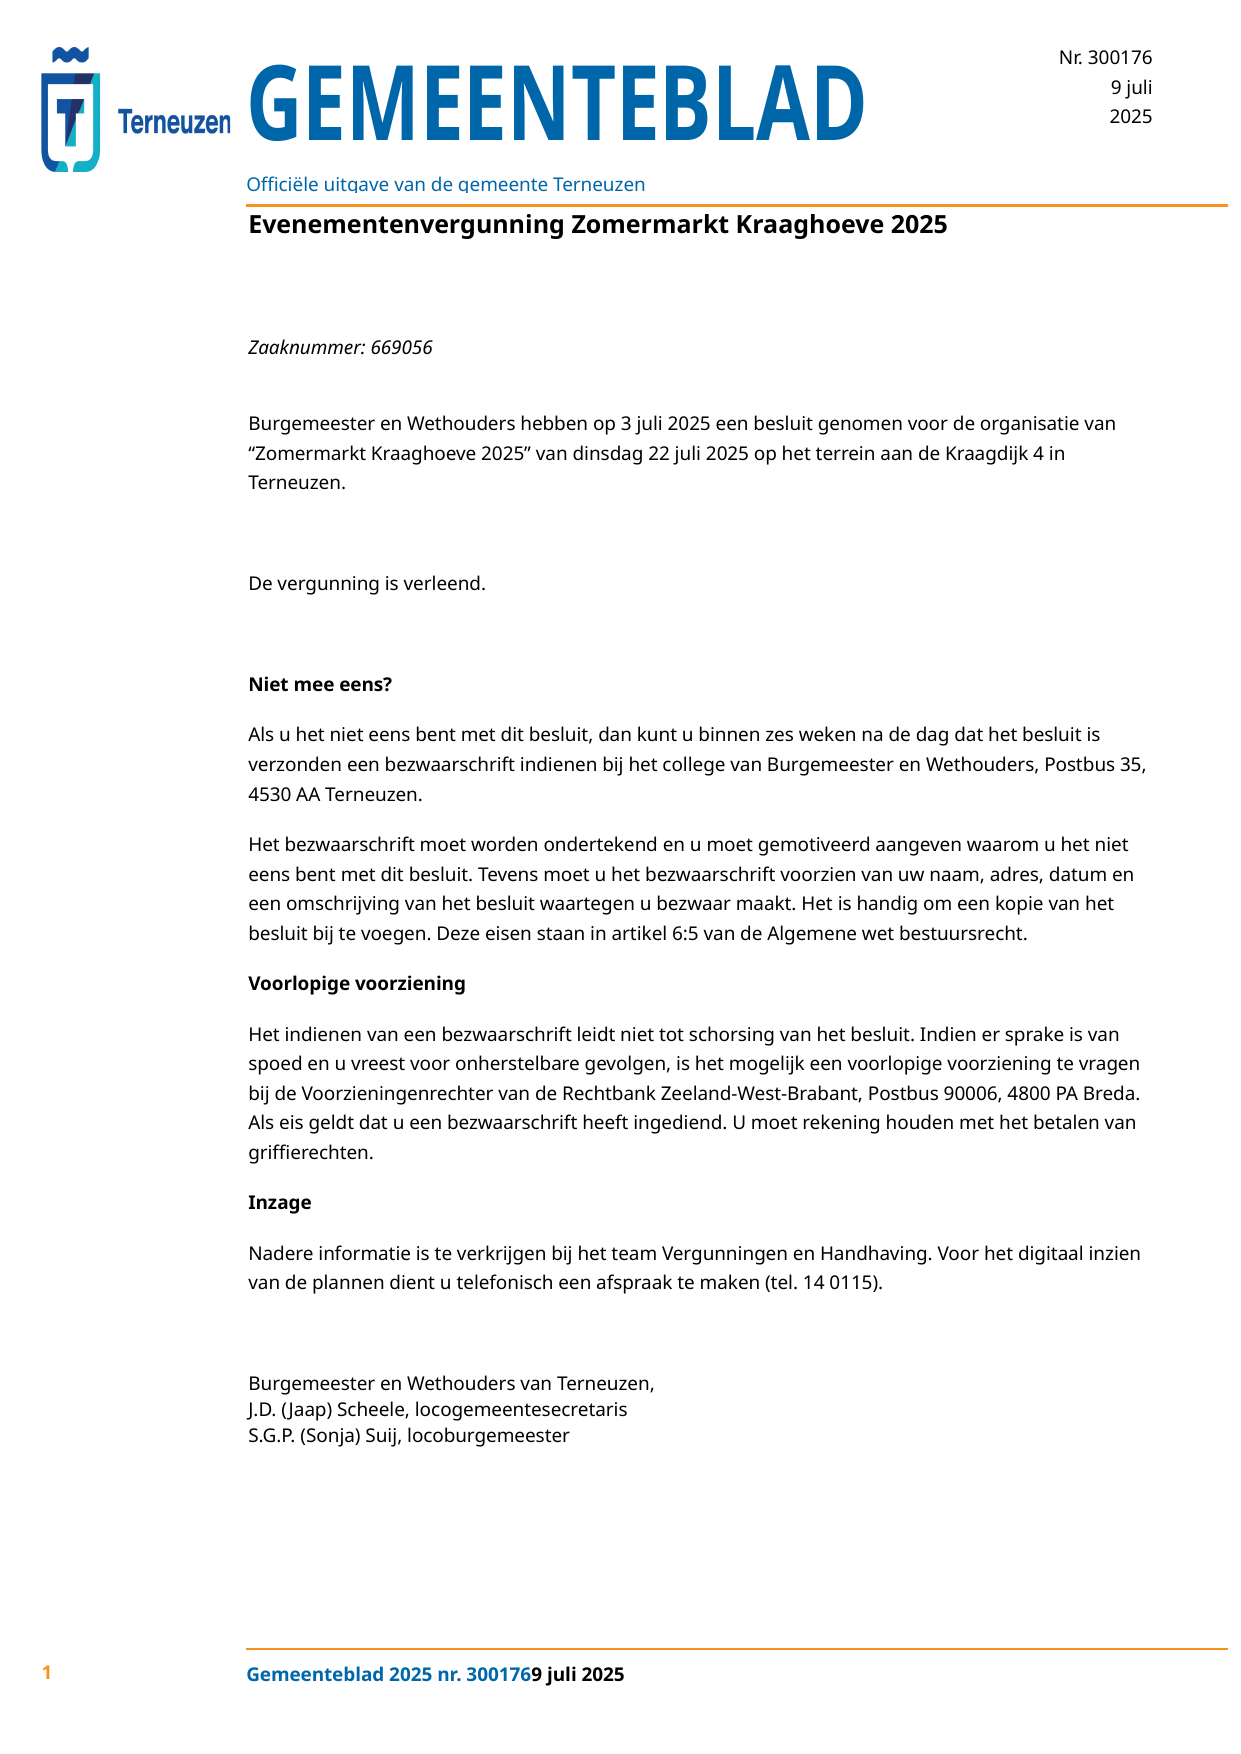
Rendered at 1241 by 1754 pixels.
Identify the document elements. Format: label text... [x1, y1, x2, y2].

table_cell S.G.P. (Sonja) Suij, locoburgemeester [248, 1422, 1152, 1448]
text Voorlopige voorziening [248, 970, 1152, 996]
picture [41, 47, 231, 172]
table_cell [714, 1448, 1152, 1473]
text Nadere informatie is te verkrijgen bij het team Vergunningen en Handhaving. Voor het digitaal inzien van de plannen dient u telefonisch een afspraak te maken (tel. 14 0115). [248, 1240, 1152, 1295]
text Evenementenvergunning Zomermarkt Kraaghoeve 2025 [248, 207, 1152, 241]
text Niet mee eens? [248, 671, 1152, 697]
table_cell J.D. (Jaap) Scheele, locogemeentesecretaris [248, 1396, 714, 1422]
text Als u het niet eens bent met dit besluit, dan kunt u binnen zes weken na de dag dat het besluit is verzonden een bezwaarschrift indienen bij het college van Burgemeester en Wethouders, Postbus 35, 4530 AA Terneuzen. [248, 722, 1152, 807]
text Inzage [248, 1189, 1152, 1215]
text Zaaknummer: 669056 [248, 334, 1152, 360]
text Het indienen van een bezwaarschrift leidt niet tot schorsing van het besluit. Indien er sprake is van spoed en u vreest voor onherstelbare gevolgen, is het mogelijk een voorlopige voorziening te vragen bij de Voorzieningenrechter van de Rechtbank Zeeland-West-Brabant, Postbus 90006, 4800 PA Breda. Als eis geldt dat u een bezwaarschrift heeft ingediend. U moet rekening houden met het betalen van griffierechten. [248, 1021, 1152, 1165]
text De vergunning is verleend. [248, 570, 1152, 596]
text Burgemeester en Wethouders hebben op 3 juli 2025 een besluit genomen voor de organisatie van “Zomermarkt Kraaghoeve 2025” van dinsdag 22 juli 2025 op het terrein aan de Kraagdijk 4 in Terneuzen. [248, 410, 1152, 495]
table_cell [714, 1396, 1152, 1422]
table_header Burgemeester en Wethouders van Terneuzen, [248, 1371, 1152, 1396]
table_cell [248, 1448, 714, 1473]
text Het bezwaarschrift moet worden ondertekend en u moet gemotiveerd aangeven waarom u het niet eens bent met dit besluit. Tevens moet u het bezwaarschrift voorzien van uw naam, adres, datum en een omschrijving van het besluit waartegen u bezwaar maakt. Het is handig om een kopie van het besluit bij te voegen. Deze eisen staan in artikel 6:5 van de Algemene wet bestuursrecht. [248, 831, 1152, 946]
